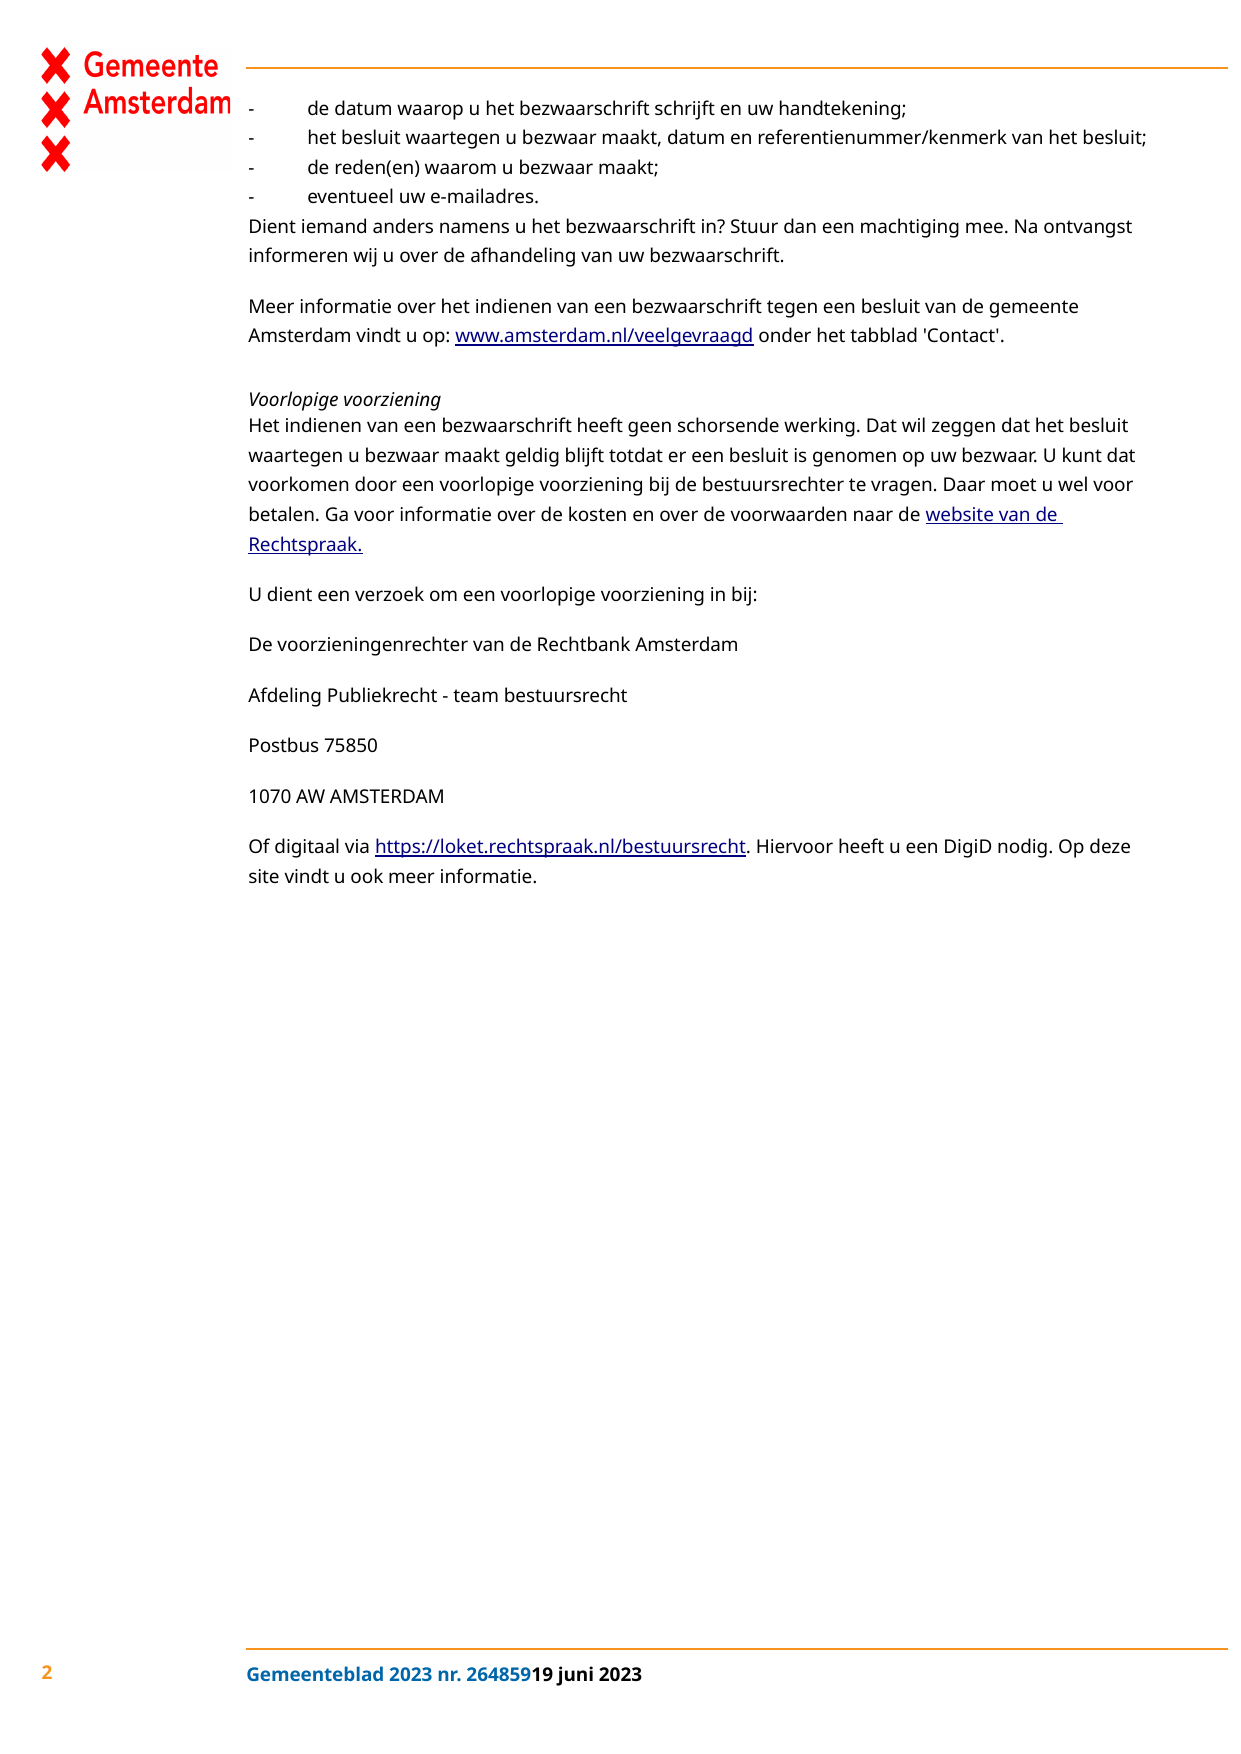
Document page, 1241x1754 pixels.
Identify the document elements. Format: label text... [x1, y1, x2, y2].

picture [41, 47, 231, 172]
text Afdeling Publiekrecht - team bestuursrecht [248, 682, 1152, 708]
text Of digitaal via https://loket.rechtspraak.nl/bestuursrecht. Hiervoor heeft u een DigiD nodig. Op deze site vindt u ook meer informatie. [248, 833, 1152, 888]
text Meer informatie over het indienen van een bezwaarschrift tegen een besluit van de gemeente Amsterdam vindt u op: www.amsterdam.nl/veelgevraagd onder het tabblad 'Contact'. [248, 293, 1152, 348]
text Dient iemand anders namens u het bezwaarschrift in? Stuur dan een machtiging mee. Na ontvangst informeren wij u over de afhandeling van uw bezwaarschrift. [248, 213, 1152, 268]
text Voorlopige voorziening [248, 387, 1152, 412]
list de reden(en) waarom u bezwaar maakt; [248, 154, 1152, 180]
text De voorzieningenrechter van de Rechtbank Amsterdam [248, 632, 1152, 657]
text Postbus 75850 [248, 732, 1152, 758]
list het besluit waartegen u bezwaar maakt, datum en referentienummer/kenmerk van het besluit; [248, 124, 1152, 150]
text 1070 AW AMSTERDAM [248, 783, 1152, 808]
list eventueel uw e-mailadres. [248, 183, 1152, 209]
text Het indienen van een bezwaarschrift heeft geen schorsende werking. Dat wil zeggen dat het besluit waartegen u bezwaar maakt geldig blijft totdat er een besluit is genomen op uw bezwaar. U kunt dat voorkomen door een voorlopige voorziening bij de bestuursrechter te vragen. Daar moet u wel voor betalen. Ga voor informatie over de kosten en over de voorwaarden naar de website van de Rechtspraak. [248, 412, 1152, 556]
text U dient een verzoek om een voorlopige voorziening in bij: [248, 581, 1152, 607]
list de datum waarop u het bezwaarschrift schrijft en uw handtekening; [248, 95, 1152, 121]
